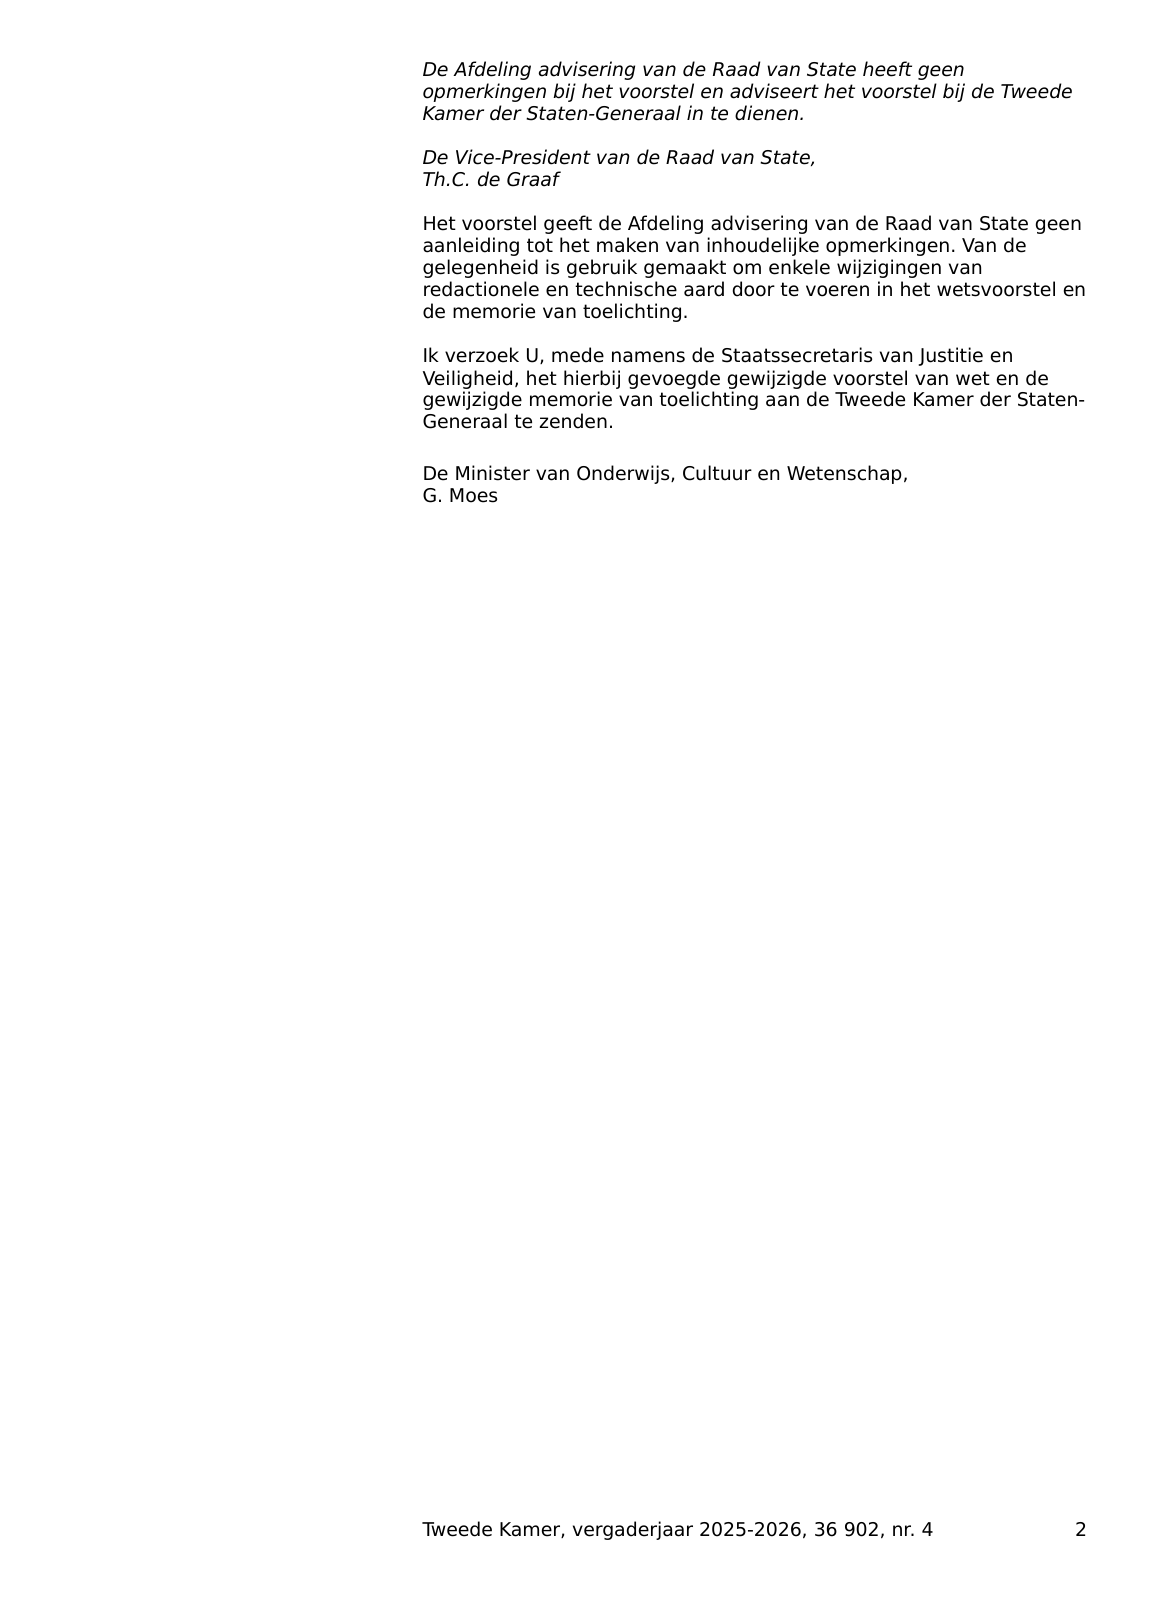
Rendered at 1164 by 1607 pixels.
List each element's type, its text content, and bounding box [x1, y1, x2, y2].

text Th.C. de Graaf [422, 169, 1087, 191]
text De Afdeling advisering van de Raad van State heeft geen opmerkingen bij het voorstel en adviseert het voorstel bij de Tweede Kamer der Staten-Generaal in te dienen. [422, 59, 1087, 125]
text Het voorstel geeft de Afdeling advisering van de Raad van State geen aanleiding tot het maken van inhoudelijke opmerkingen. Van de gelegenheid is gebruik gemaakt om enkele wijzigingen van redactionele en technische aard door te voeren in het wetsvoorstel en de memorie van toelichting. [422, 213, 1087, 323]
text De Minister van Onderwijs, Cultuur en Wetenschap, G. Moes [422, 463, 1087, 507]
text Ik verzoek U, mede namens de Staatssecretaris van Justitie en Veiligheid, het hierbij gevoegde gewijzigde voorstel van wet en de gewijzigde memorie van toelichting aan de Tweede Kamer der Staten-Generaal te zenden. [422, 345, 1087, 433]
text De Vice-President van de Raad van State, [422, 147, 1087, 169]
